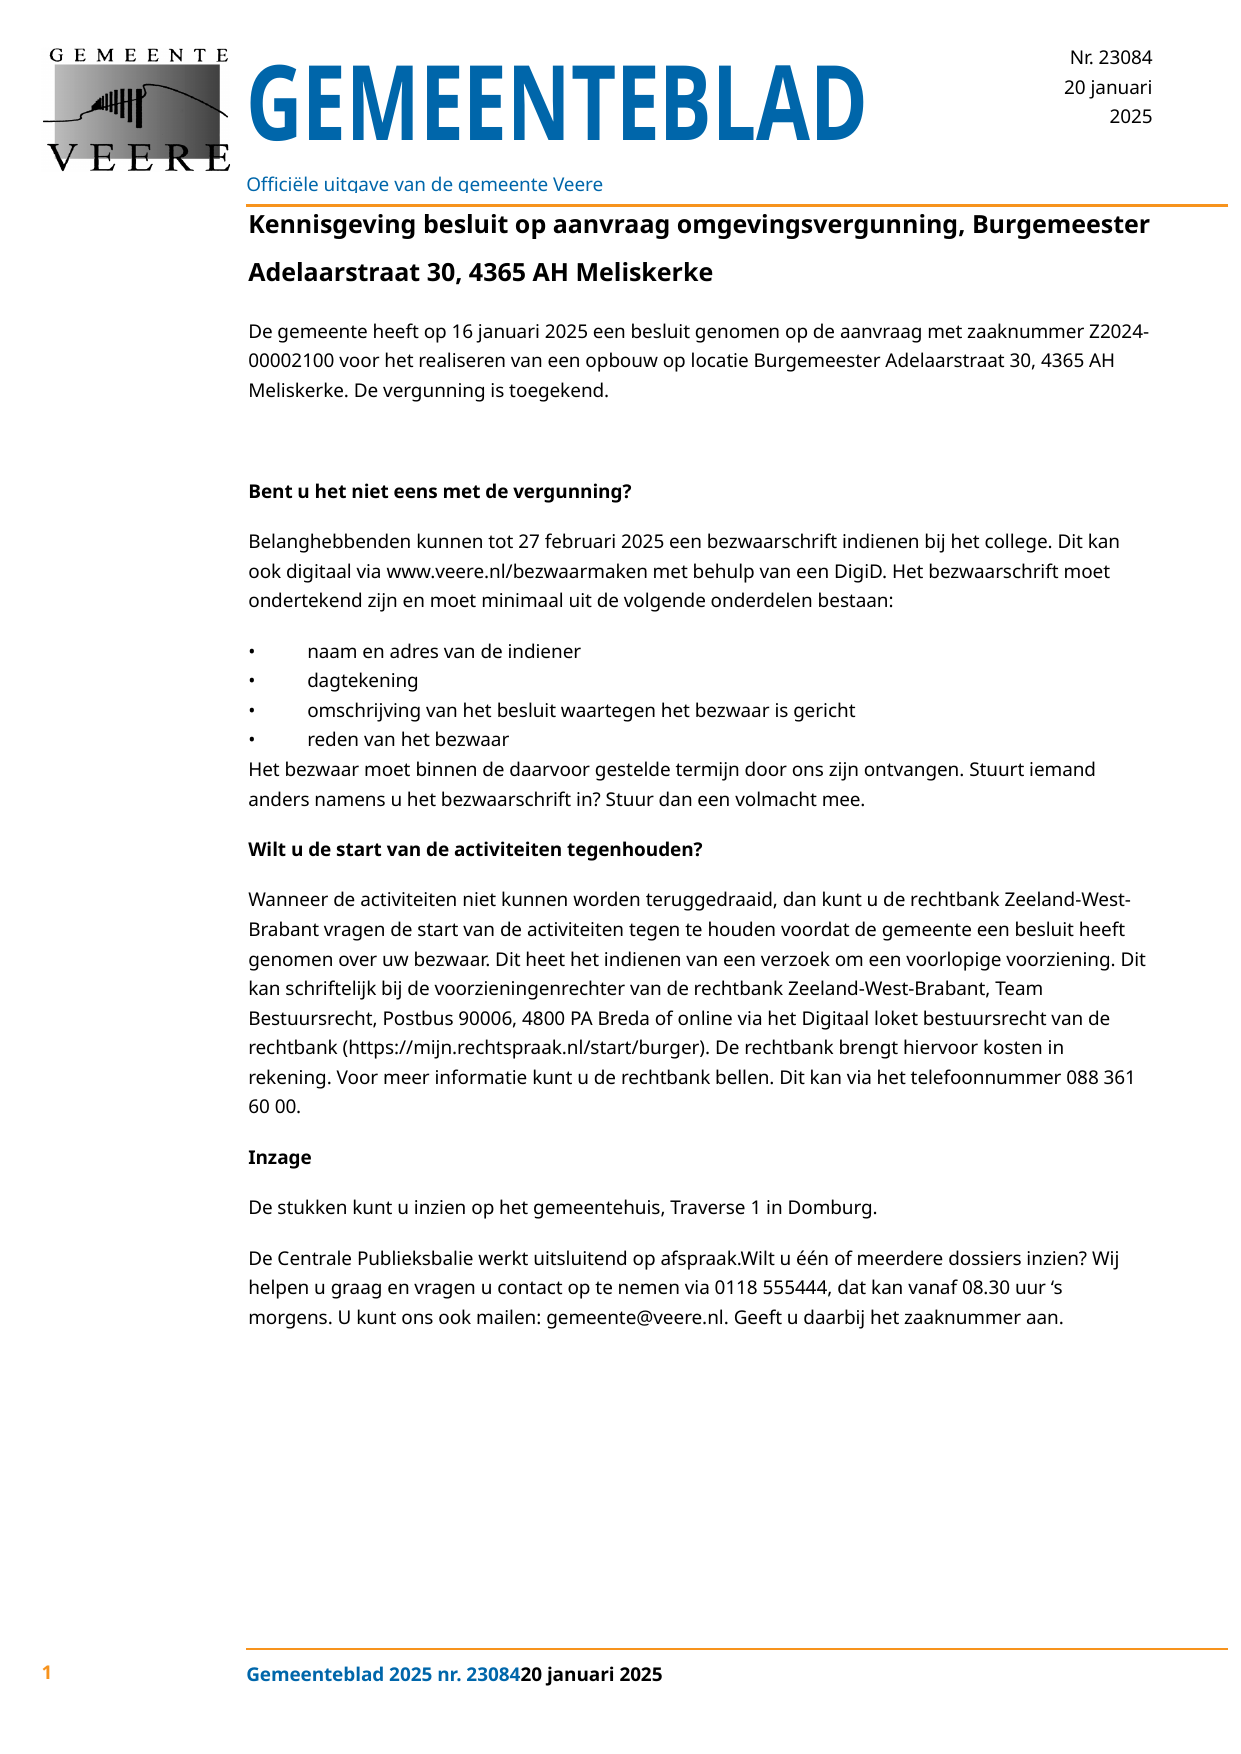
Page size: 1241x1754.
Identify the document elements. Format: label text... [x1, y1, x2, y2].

text Bent u het niet eens met de vergunning? [248, 478, 1152, 504]
text De stukken kunt u inzien op het gemeentehuis, Traverse 1 in Domburg. [248, 1194, 1152, 1220]
text De gemeente heeft op 16 januari 2025 een besluit genomen op de aanvraag met zaaknummer Z2024-00002100 voor het realiseren van een opbouw op locatie Burgemeester Adelaarstraat 30, 4365 AH Meliskerke. De vergunning is toegekend. [248, 318, 1152, 403]
picture [41, 47, 231, 172]
text Inzage [248, 1144, 1152, 1170]
text De Centrale Publieksbalie werkt uitsluitend op afspraak.Wilt u één of meerdere dossiers inzien? Wij helpen u graag en vragen u contact op te nemen via 0118 555444, dat kan vanaf 08.30 uur ‘s morgens. U kunt ons ook mailen: gemeente@veere.nl. Geeft u daarbij het zaaknummer aan. [248, 1245, 1152, 1330]
list dagtekening [248, 667, 1152, 693]
text Het bezwaar moet binnen de daarvoor gestelde termijn door ons zijn ontvangen. Stuurt iemand anders namens u het bezwaarschrift in? Stuur dan een volmacht mee. [248, 756, 1152, 812]
text Wilt u de start van de activiteiten tegenhouden? [248, 836, 1152, 862]
list omschrijving van het besluit waartegen het bezwaar is gericht [248, 697, 1152, 723]
list reden van het bezwaar [248, 727, 1152, 752]
text Wanneer de activiteiten niet kunnen worden teruggedraaid, dan kunt u de rechtbank Zeeland-West-Brabant vragen de start van de activiteiten tegen te houden voordat de gemeente een besluit heeft genomen over uw bezwaar. Dit heet het indienen van een verzoek om een voorlopige voorziening. Dit kan schriftelijk bij de voorzieningenrechter van de rechtbank Zeeland-West-Brabant, Team Bestuursrecht, Postbus 90006, 4800 PA Breda of online via het Digitaal loket bestuursrecht van de rechtbank (https://mijn.rechtspraak.nl/start/burger). De rechtbank brengt hiervoor kosten in rekening. Voor meer informatie kunt u de rechtbank bellen. Dit kan via het telefoonnummer 088 361 60 00. [248, 887, 1152, 1119]
text Belanghebbenden kunnen tot 27 februari 2025 een bezwaarschrift indienen bij het college. Dit kan ook digitaal via www.veere.nl/bezwaarmaken met behulp van een DigiD. Het bezwaarschrift moet ondertekend zijn en moet minimaal uit de volgende onderdelen bestaan: [248, 528, 1152, 613]
list naam en adres van de indiener [248, 638, 1152, 664]
text Kennisgeving besluit op aanvraag omgevingsvergunning, Burgemeester Adelaarstraat 30, 4365 AH Meliskerke [248, 207, 1152, 288]
